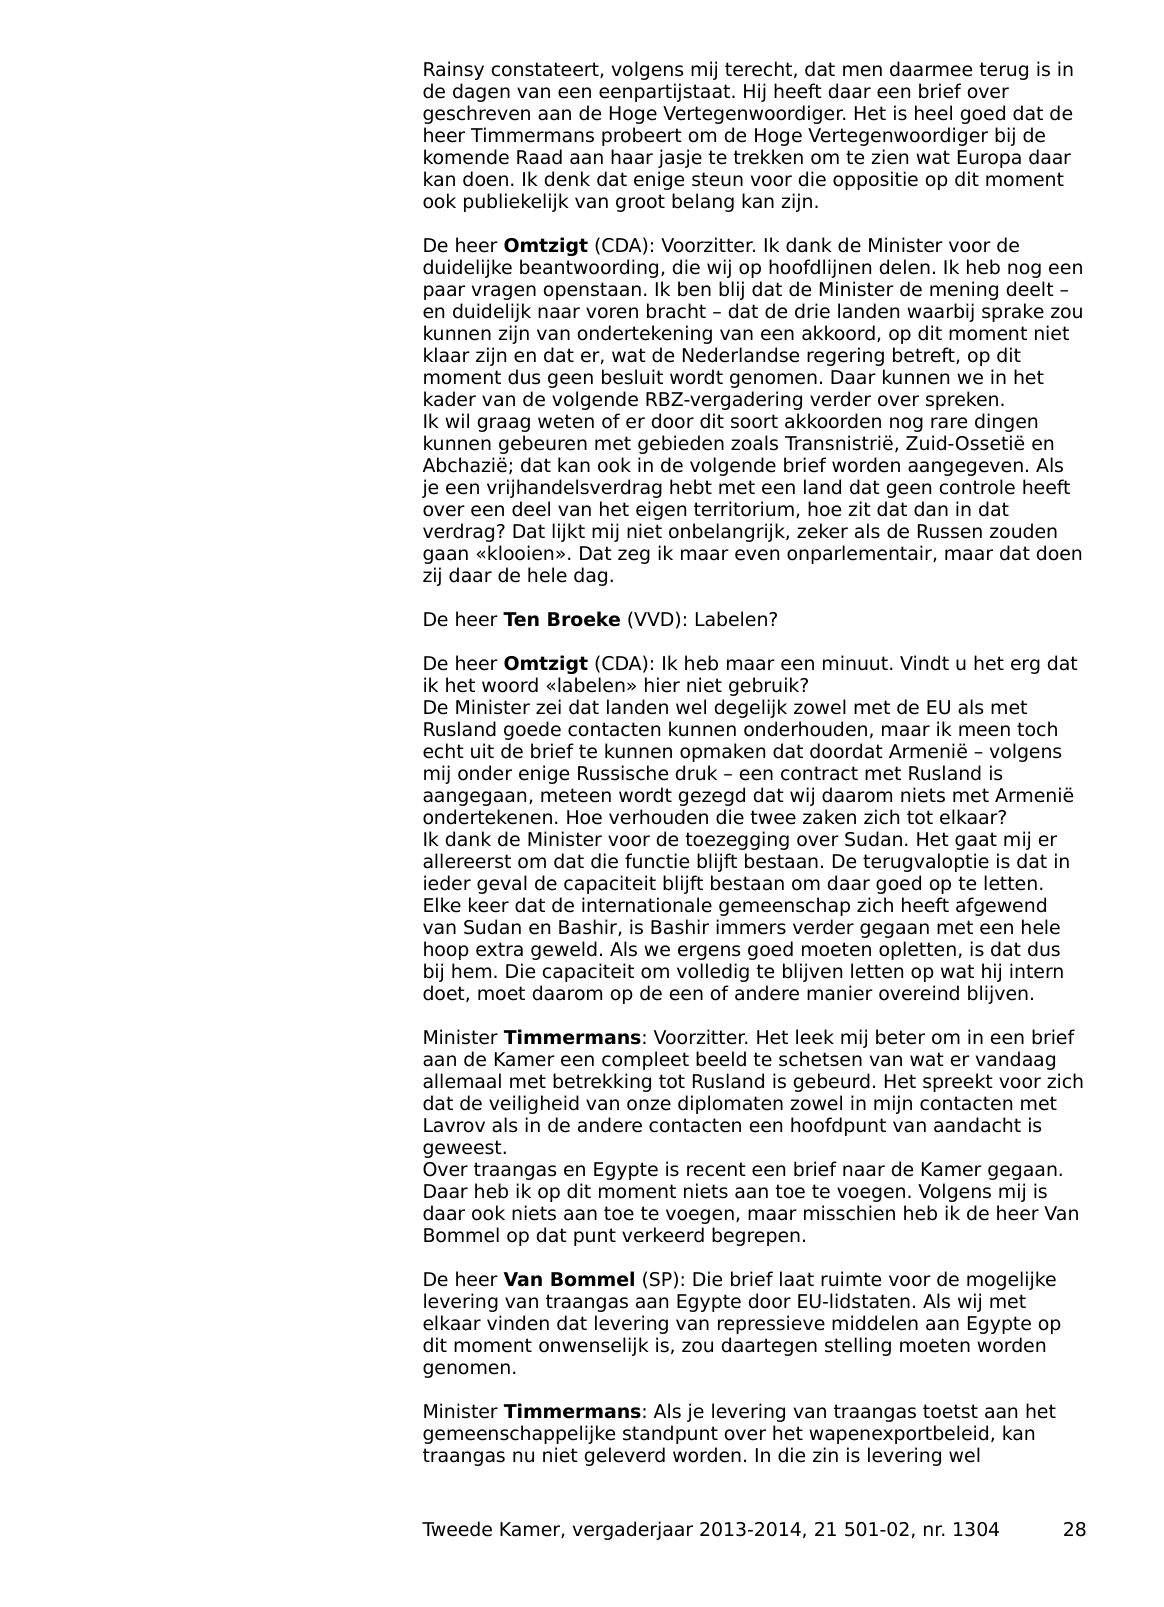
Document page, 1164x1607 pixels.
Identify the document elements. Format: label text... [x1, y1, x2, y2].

text De heer Ten Broeke (VVD): Labelen? [422, 609, 1087, 631]
text Rainsy constateert, volgens mij terecht, dat men daarmee terug is in de dagen van een eenpartijstaat. Hij heeft daar een brief over geschreven aan de Hoge Vertegenwoordiger. Het is heel goed dat de heer Timmermans probeert om de Hoge Vertegenwoordiger bij de komende Raad aan haar jasje te trekken om te zien wat Europa daar kan doen. Ik denk dat enige steun voor die oppositie op dit moment ook publiekelijk van groot belang kan zijn. [422, 59, 1087, 213]
text Minister Timmermans: Als je levering van traangas toetst aan het gemeenschappelijke standpunt over het wapenexportbeleid, kan traangas nu niet geleverd worden. In die zin is levering wel [422, 1401, 1087, 1467]
text Ik wil graag weten of er door dit soort akkoorden nog rare dingen kunnen gebeuren met gebieden zoals Transnistrië, Zuid-Ossetië en Abchazië; dat kan ook in de volgende brief worden aangegeven. Als je een vrijhandelsverdrag hebt met een land dat geen controle heeft over een deel van het eigen territorium, hoe zit dat dan in dat verdrag? Dat lijkt mij niet onbelangrijk, zeker als de Russen zouden gaan «klooien». Dat zeg ik maar even onparlementair, maar dat doen zij daar de hele dag. [422, 411, 1087, 587]
text De heer Van Bommel (SP): Die brief laat ruimte voor de mogelijke levering van traangas aan Egypte door EU-lidstaten. Als wij met elkaar vinden dat levering van repressieve middelen aan Egypte op dit moment onwenselijk is, zou daartegen stelling moeten worden genomen. [422, 1269, 1087, 1379]
text Over traangas en Egypte is recent een brief naar de Kamer gegaan. Daar heb ik op dit moment niets aan toe te voegen. Volgens mij is daar ook niets aan toe te voegen, maar misschien heb ik de heer Van Bommel op dat punt verkeerd begrepen. [422, 1159, 1087, 1247]
text Ik dank de Minister voor de toezegging over Sudan. Het gaat mij er allereerst om dat die functie blijft bestaan. De terugvaloptie is dat in ieder geval de capaciteit blijft bestaan om daar goed op te letten. Elke keer dat de internationale gemeenschap zich heeft afgewend van Sudan en Bashir, is Bashir immers verder gegaan met een hele hoop extra geweld. Als we ergens goed moeten opletten, is dat dus bij hem. Die capaciteit om volledig te blijven letten op wat hij intern doet, moet daarom op de een of andere manier overeind blijven. [422, 829, 1087, 1005]
text De Minister zei dat landen wel degelijk zowel met de EU als met Rusland goede contacten kunnen onderhouden, maar ik meen toch echt uit de brief te kunnen opmaken dat doordat Armenië – volgens mij onder enige Russische druk – een contract met Rusland is aangegaan, meteen wordt gezegd dat wij daarom niets met Armenië ondertekenen. Hoe verhouden die twee zaken zich tot elkaar? [422, 697, 1087, 829]
text De heer Omtzigt (CDA): Ik heb maar een minuut. Vindt u het erg dat ik het woord «labelen» hier niet gebruik? [422, 653, 1087, 697]
text Minister Timmermans: Voorzitter. Het leek mij beter om in een brief aan de Kamer een compleet beeld te schetsen van wat er vandaag allemaal met betrekking tot Rusland is gebeurd. Het spreekt voor zich dat de veiligheid van onze diplomaten zowel in mijn contacten met Lavrov als in de andere contacten een hoofdpunt van aandacht is geweest. [422, 1027, 1087, 1159]
text De heer Omtzigt (CDA): Voorzitter. Ik dank de Minister voor de duidelijke beantwoording, die wij op hoofdlijnen delen. Ik heb nog een paar vragen openstaan. Ik ben blij dat de Minister de mening deelt – en duidelijk naar voren bracht – dat de drie landen waarbij sprake zou kunnen zijn van ondertekening van een akkoord, op dit moment niet klaar zijn en dat er, wat de Nederlandse regering betreft, op dit moment dus geen besluit wordt genomen. Daar kunnen we in het kader van de volgende RBZ-vergadering verder over spreken. [422, 235, 1087, 411]
